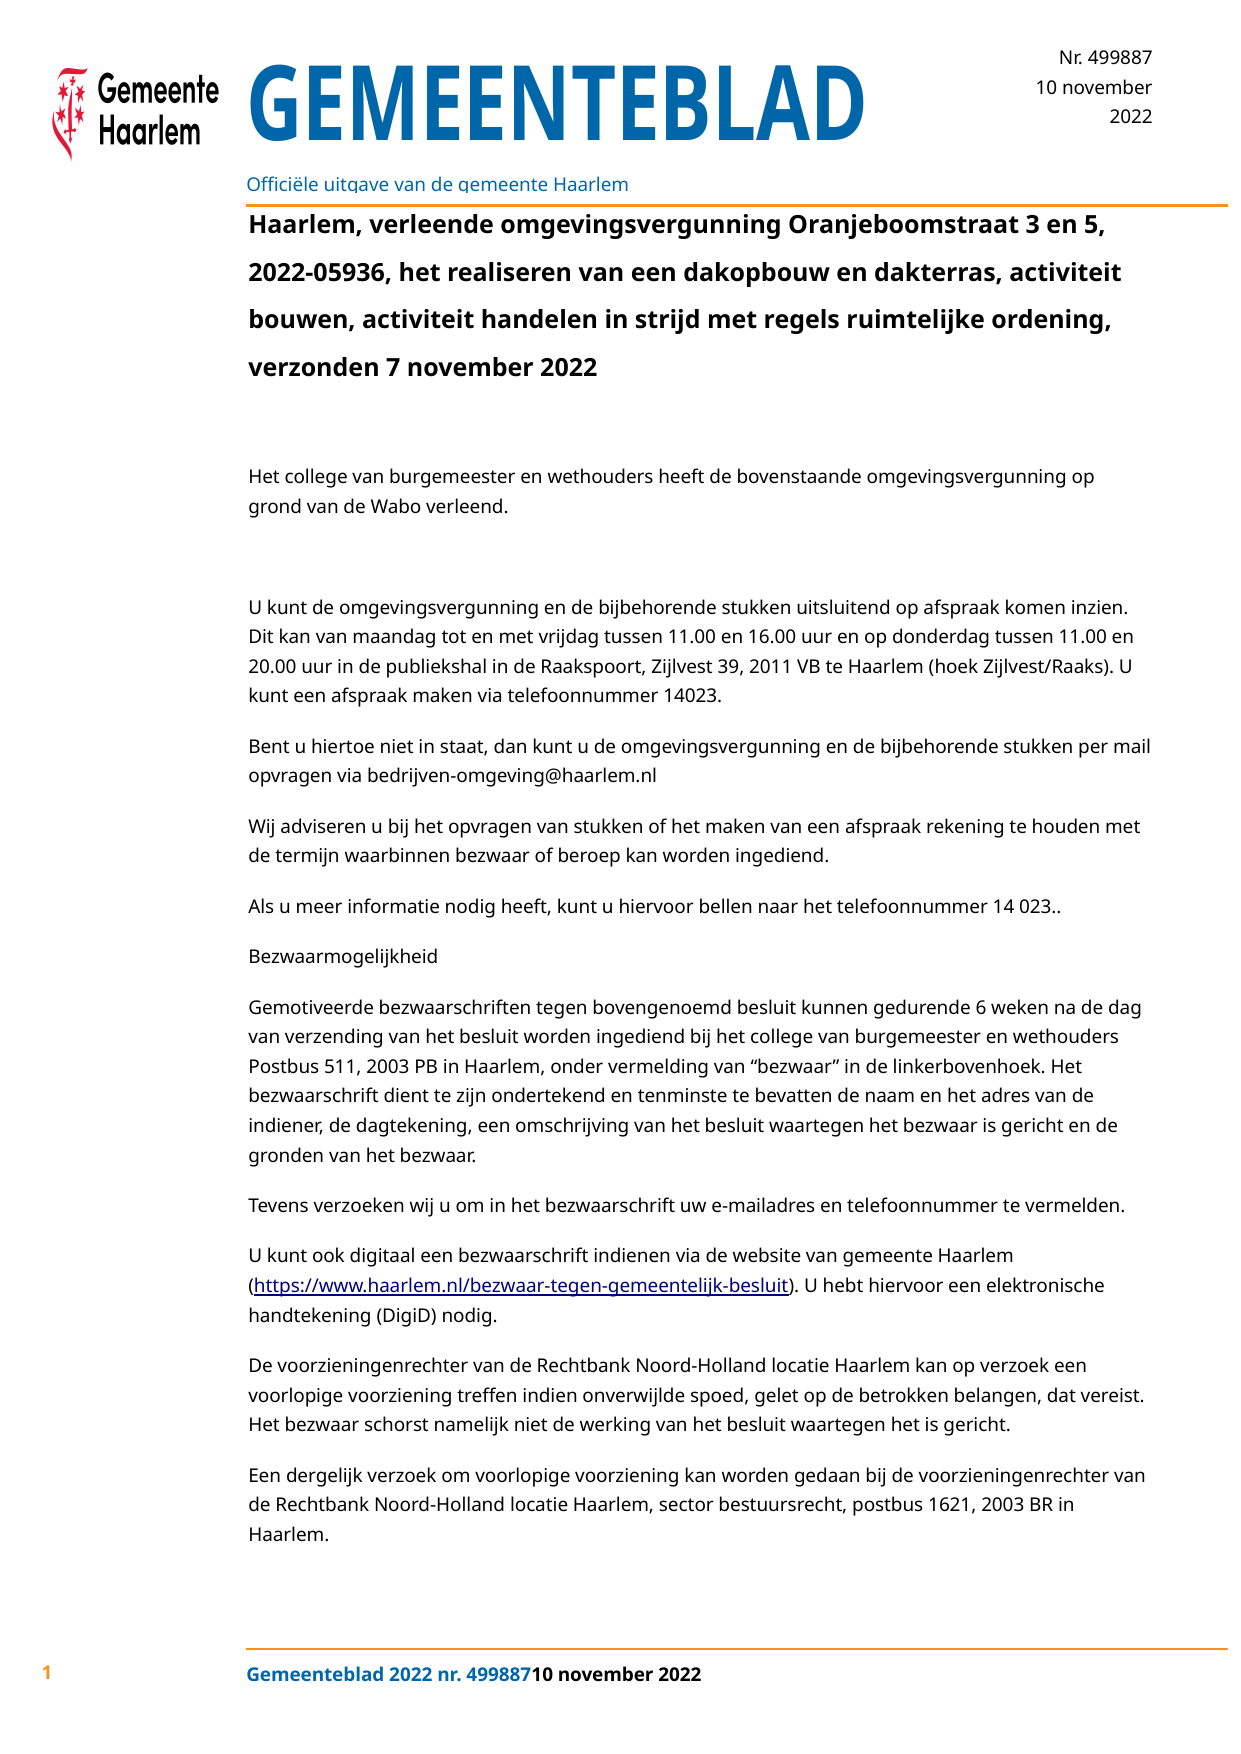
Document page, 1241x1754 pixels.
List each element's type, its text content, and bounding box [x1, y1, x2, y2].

text U kunt ook digitaal een bezwaarschrift indienen via de website van gemeente Haarlem (https://www.haarlem.nl/bezwaar-tegen-gemeentelijk-besluit). U hebt hiervoor een elektronische handtekening (DigiD) nodig. [248, 1243, 1152, 1328]
text U kunt de omgevingsvergunning en de bijbehorende stukken uitsluitend op afspraak komen inzien. Dit kan van maandag tot en met vrijdag tussen 11.00 en 16.00 uur en op donderdag tussen 11.00 en 20.00 uur in de publiekshal in de Raakspoort, Zijlvest 39, 2011 VB te Haarlem (hoek Zijlvest/Raaks). U kunt een afspraak maken via telefoonnummer 14023. [248, 594, 1152, 708]
text Een dergelijk verzoek om voorlopige voorziening kan worden gedaan bij de voorzieningenrechter van de Rechtbank Noord-Holland locatie Haarlem, sector bestuursrecht, postbus 1621, 2003 BR in Haarlem. [248, 1462, 1152, 1547]
text Wij adviseren u bij het opvragen van stukken of het maken van een afspraak rekening te houden met de termijn waarbinnen bezwaar of beroep kan worden ingediend. [248, 813, 1152, 868]
text Als u meer informatie nodig heeft, kunt u hiervoor bellen naar het telefoonnummer 14 023.. [248, 893, 1152, 919]
picture [41, 47, 231, 172]
text Het college van burgemeester en wethouders heeft de bovenstaande omgevingsvergunning op grond van de Wabo verleend. [248, 463, 1152, 519]
text Bezwaarmogelijkheid [248, 943, 1152, 969]
text Tevens verzoeken wij u om in het bezwaarschrift uw e-mailadres en telefoonnummer te vermelden. [248, 1192, 1152, 1218]
text Bent u hiertoe niet in staat, dan kunt u de omgevingsvergunning en de bijbehorende stukken per mail opvragen via bedrijven-omgeving@haarlem.nl [248, 733, 1152, 788]
text De voorzieningenrechter van de Rechtbank Noord-Holland locatie Haarlem kan op verzoek een voorlopige voorziening treffen indien onverwijlde spoed, gelet op de betrokken belangen, dat vereist. Het bezwaar schorst namelijk niet de werking van het besluit waartegen het is gericht. [248, 1352, 1152, 1437]
text Haarlem, verleende omgevingsvergunning Oranjeboomstraat 3 en 5, 2022-05936, het realiseren van een dakopbouw en dakterras, activiteit bouwen, activiteit handelen in strijd met regels ruimtelijke ordening, verzonden 7 november 2022 [248, 207, 1152, 384]
text Gemotiveerde bezwaarschriften tegen bovengenoemd besluit kunnen gedurende 6 weken na de dag van verzending van het besluit worden ingediend bij het college van burgemeester en wethouders Postbus 511, 2003 PB in Haarlem, onder vermelding van “bezwaar” in de linkerbovenhoek. Het bezwaarschrift dient te zijn ondertekend en tenminste te bevatten de naam en het adres van de indiener, de dagtekening, een omschrijving van het besluit waartegen het bezwaar is gericht en de gronden van het bezwaar. [248, 994, 1152, 1168]
